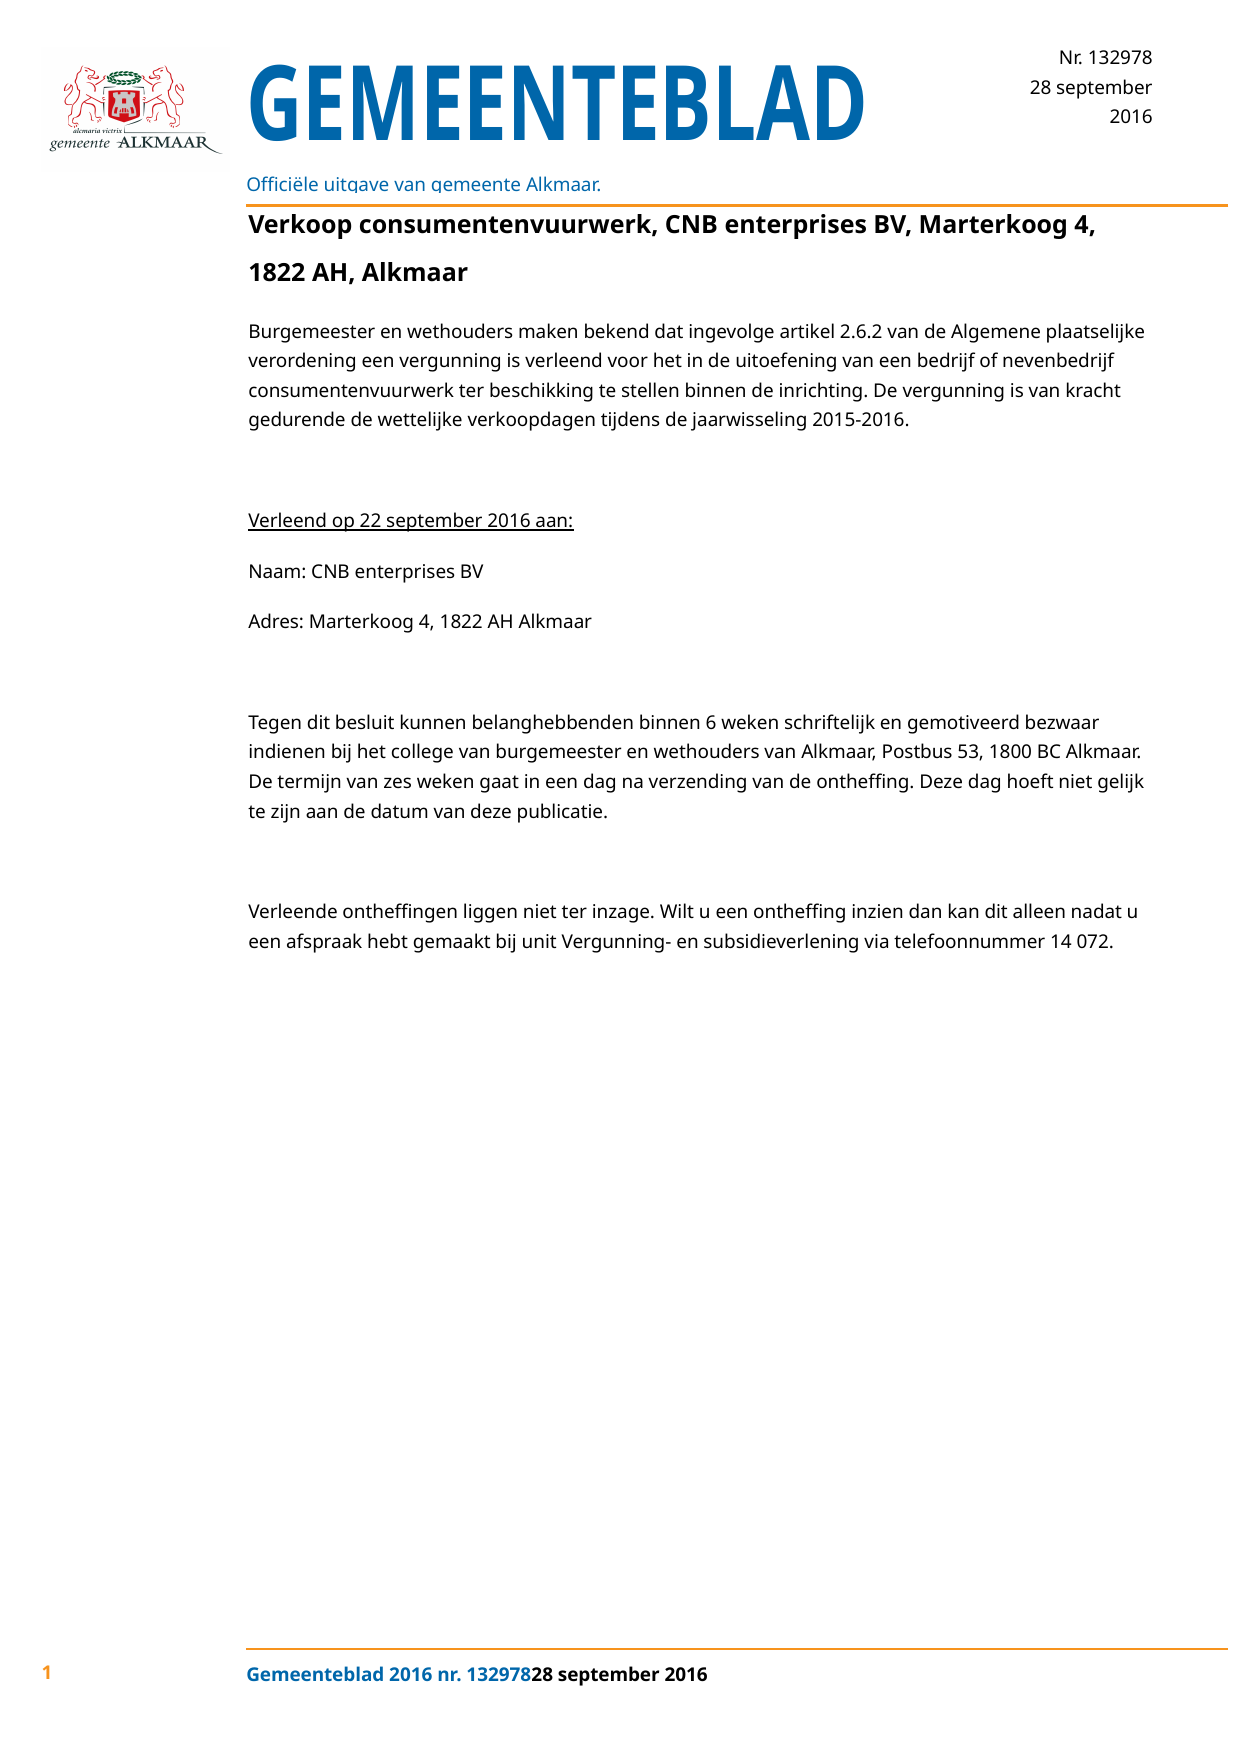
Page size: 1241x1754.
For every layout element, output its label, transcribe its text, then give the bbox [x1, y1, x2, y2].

text Verleende ontheffingen liggen niet ter inzage. Wilt u een ontheffing inzien dan kan dit alleen nadat u een afspraak hebt gemaakt bij unit Vergunning- en subsidieverlening via telefoonnummer 14 072. [248, 899, 1152, 954]
text Tegen dit besluit kunnen belanghebbenden binnen 6 weken schriftelijk en gemotiveerd bezwaar indienen bij het college van burgemeester en wethouders van Alkmaar, Postbus 53, 1800 BC Alkmaar. De termijn van zes weken gaat in een dag na verzending van de ontheffing. Deze dag hoeft niet gelijk te zijn aan de datum van deze publicatie. [248, 709, 1152, 824]
text Verleend op 22 september 2016 aan: [248, 507, 1152, 533]
picture [41, 47, 231, 172]
text Burgemeester en wethouders maken bekend dat ingevolge artikel 2.6.2 van de Algemene plaatselijke verordening een vergunning is verleend voor het in de uitoefening van een bedrijf of nevenbedrijf consumentenvuurwerk ter beschikking te stellen binnen de inrichting. De vergunning is van kracht gedurende de wettelijke verkoopdagen tijdens de jaarwisseling 2015-2016. [248, 318, 1152, 432]
text Adres: Marterkoog 4, 1822 AH Alkmaar [248, 608, 1152, 634]
text Naam: CNB enterprises BV [248, 558, 1152, 584]
text Verkoop consumentenvuurwerk, CNB enterprises BV, Marterkoog 4, 1822 AH, Alkmaar [248, 207, 1152, 288]
